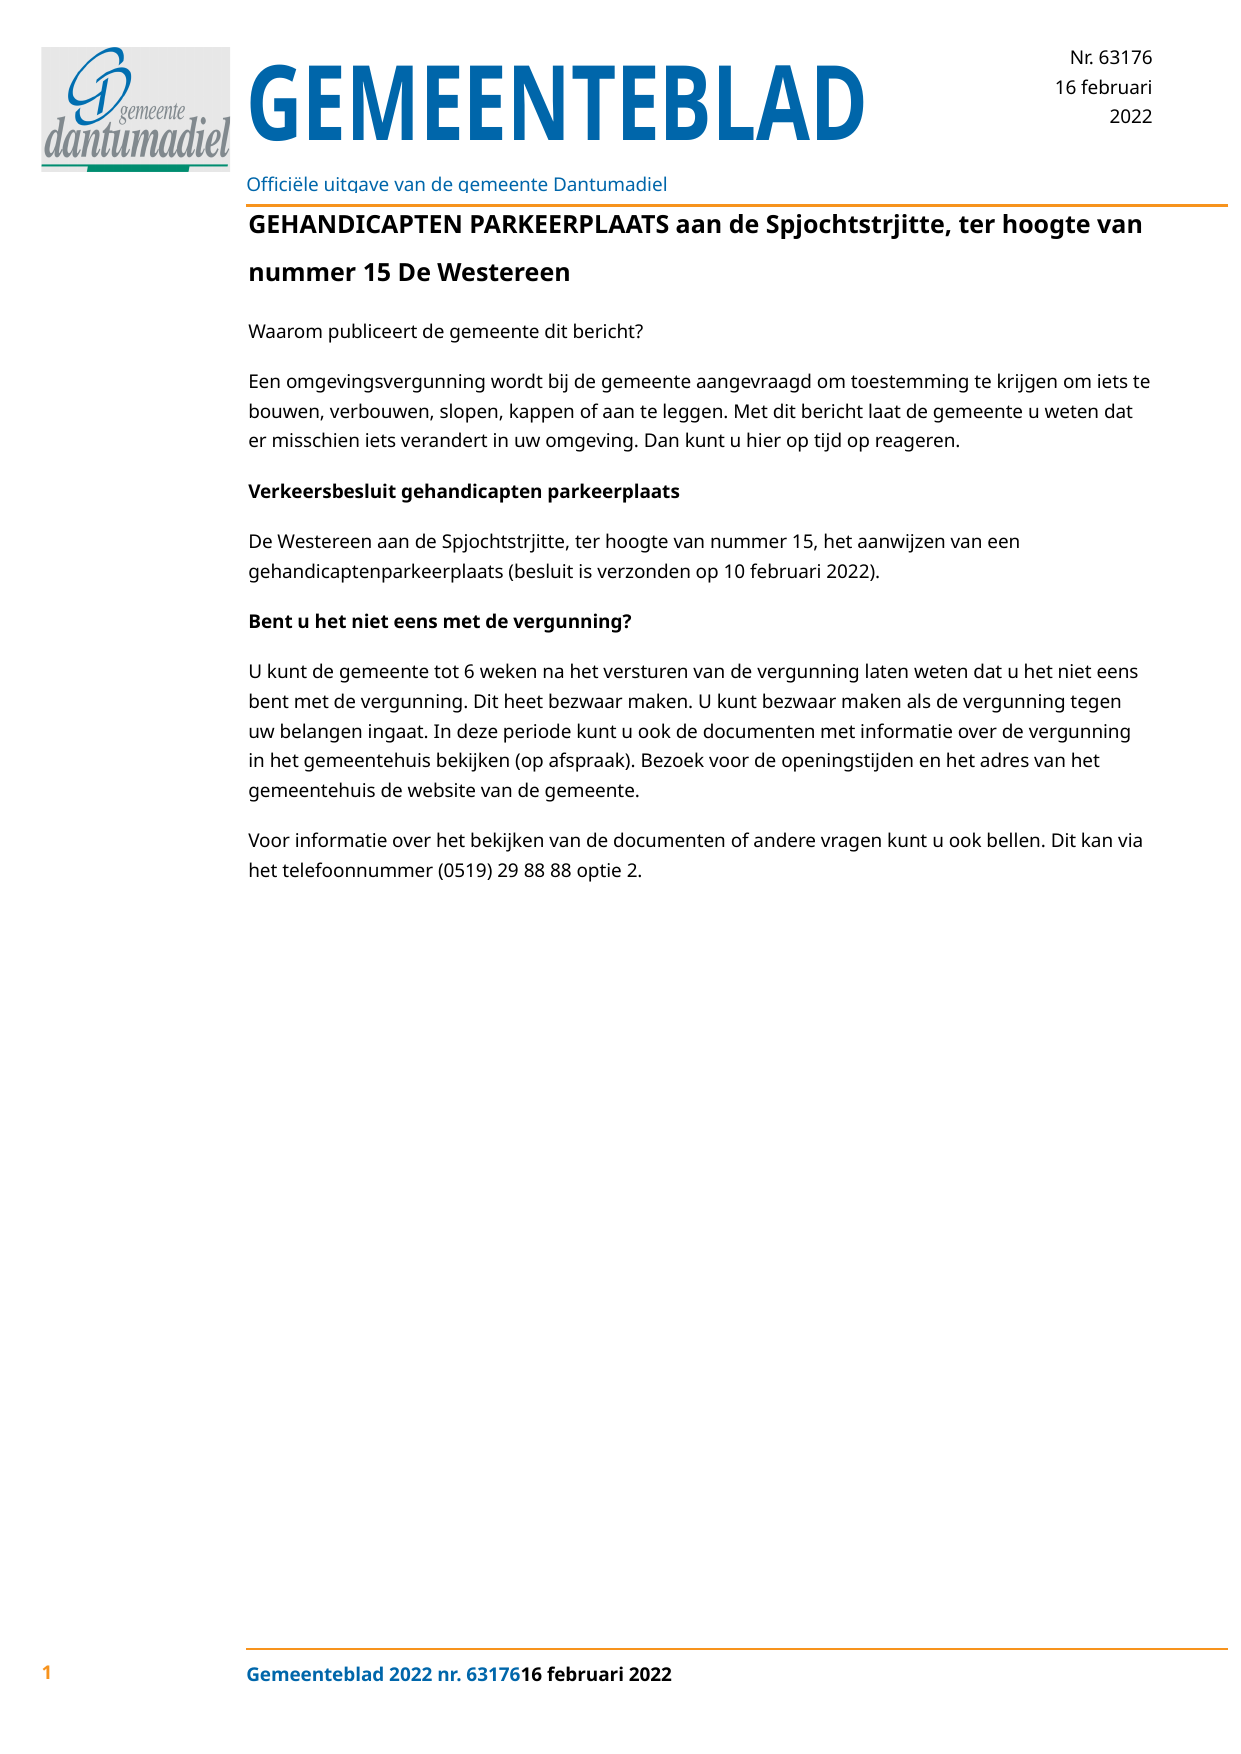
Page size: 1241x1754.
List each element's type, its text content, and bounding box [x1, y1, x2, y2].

text Verkeersbesluit gehandicapten parkeerplaats [248, 478, 1152, 504]
text De Westereen aan de Spjochtstrjitte, ter hoogte van nummer 15, het aanwijzen van een gehandicaptenparkeerplaats (besluit is verzonden op 10 februari 2022). [248, 528, 1152, 584]
picture [41, 47, 231, 172]
text Waarom publiceert de gemeente dit bericht? [248, 318, 1152, 344]
text Bent u het niet eens met de vergunning? [248, 608, 1152, 634]
text GEHANDICAPTEN PARKEERPLAATS aan de Spjochtstrjitte, ter hoogte van nummer 15 De Westereen [248, 207, 1152, 288]
text Voor informatie over het bekijken van de documenten of andere vragen kunt u ook bellen. Dit kan via het telefoonnummer (0519) 29 88 88 optie 2. [248, 827, 1152, 883]
text Een omgevingsvergunning wordt bij de gemeente aangevraagd om toestemming te krijgen om iets te bouwen, verbouwen, slopen, kappen of aan te leggen. Met dit bericht laat de gemeente u weten dat er misschien iets verandert in uw omgeving. Dan kunt u hier op tijd op reageren. [248, 368, 1152, 453]
text U kunt de gemeente tot 6 weken na het versturen van de vergunning laten weten dat u het niet eens bent met de vergunning. Dit heet bezwaar maken. U kunt bezwaar maken als de vergunning tegen uw belangen ingaat. In deze periode kunt u ook de documenten met informatie over de vergunning in het gemeentehuis bekijken (op afspraak). Bezoek voor de openingstijden en het adres van het gemeentehuis de website van de gemeente. [248, 659, 1152, 803]
